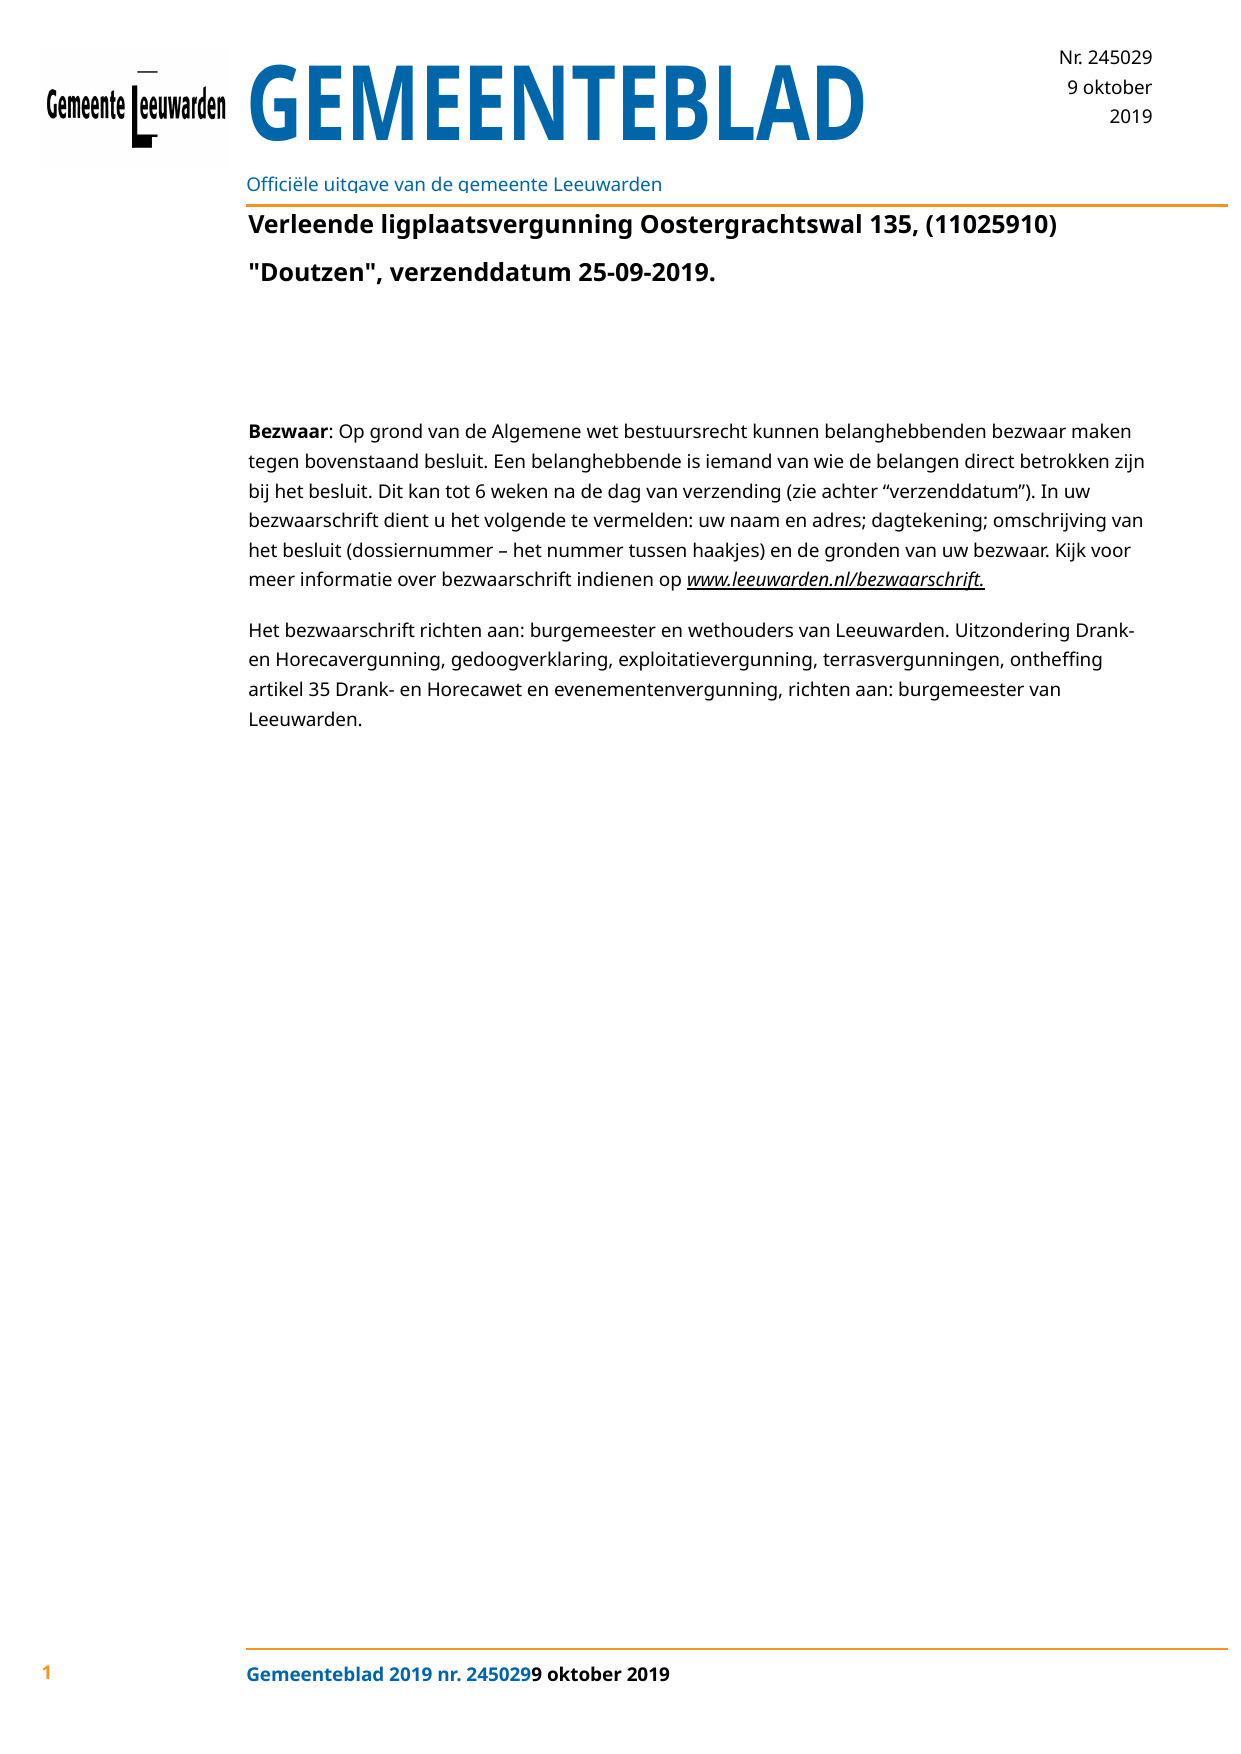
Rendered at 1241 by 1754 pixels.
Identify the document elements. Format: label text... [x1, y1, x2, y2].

picture [41, 47, 231, 172]
text Bezwaar: Op grond van de Algemene wet bestuursrecht kunnen belanghebbenden bezwaar maken tegen bovenstaand besluit. Een belanghebbende is iemand van wie de belangen direct betrokken zijn bij het besluit. Dit kan tot 6 weken na de dag van verzending (zie achter “verzenddatum”). In uw bezwaarschrift dient u het volgende te vermelden: uw naam en adres; dagtekening; omschrijving van het besluit (dossiernummer – het nummer tussen haakjes) en de gronden van uw bezwaar. Kijk voor meer informatie over bezwaarschrift indienen op www.leeuwarden.nl/bezwaarschrift. [248, 419, 1152, 592]
text Verleende ligplaatsvergunning Oostergrachtswal 135, (11025910) "Doutzen", verzenddatum 25-09-2019. [248, 207, 1152, 288]
text Het bezwaarschrift richten aan: burgemeester en wethouders van Leeuwarden. Uitzondering Drank- en Horecavergunning, gedoogverklaring, exploitatievergunning, terrasvergunningen, ontheffing artikel 35 Drank- en Horecawet en evenementenvergunning, richten aan: burgemeester van Leeuwarden. [248, 617, 1152, 732]
